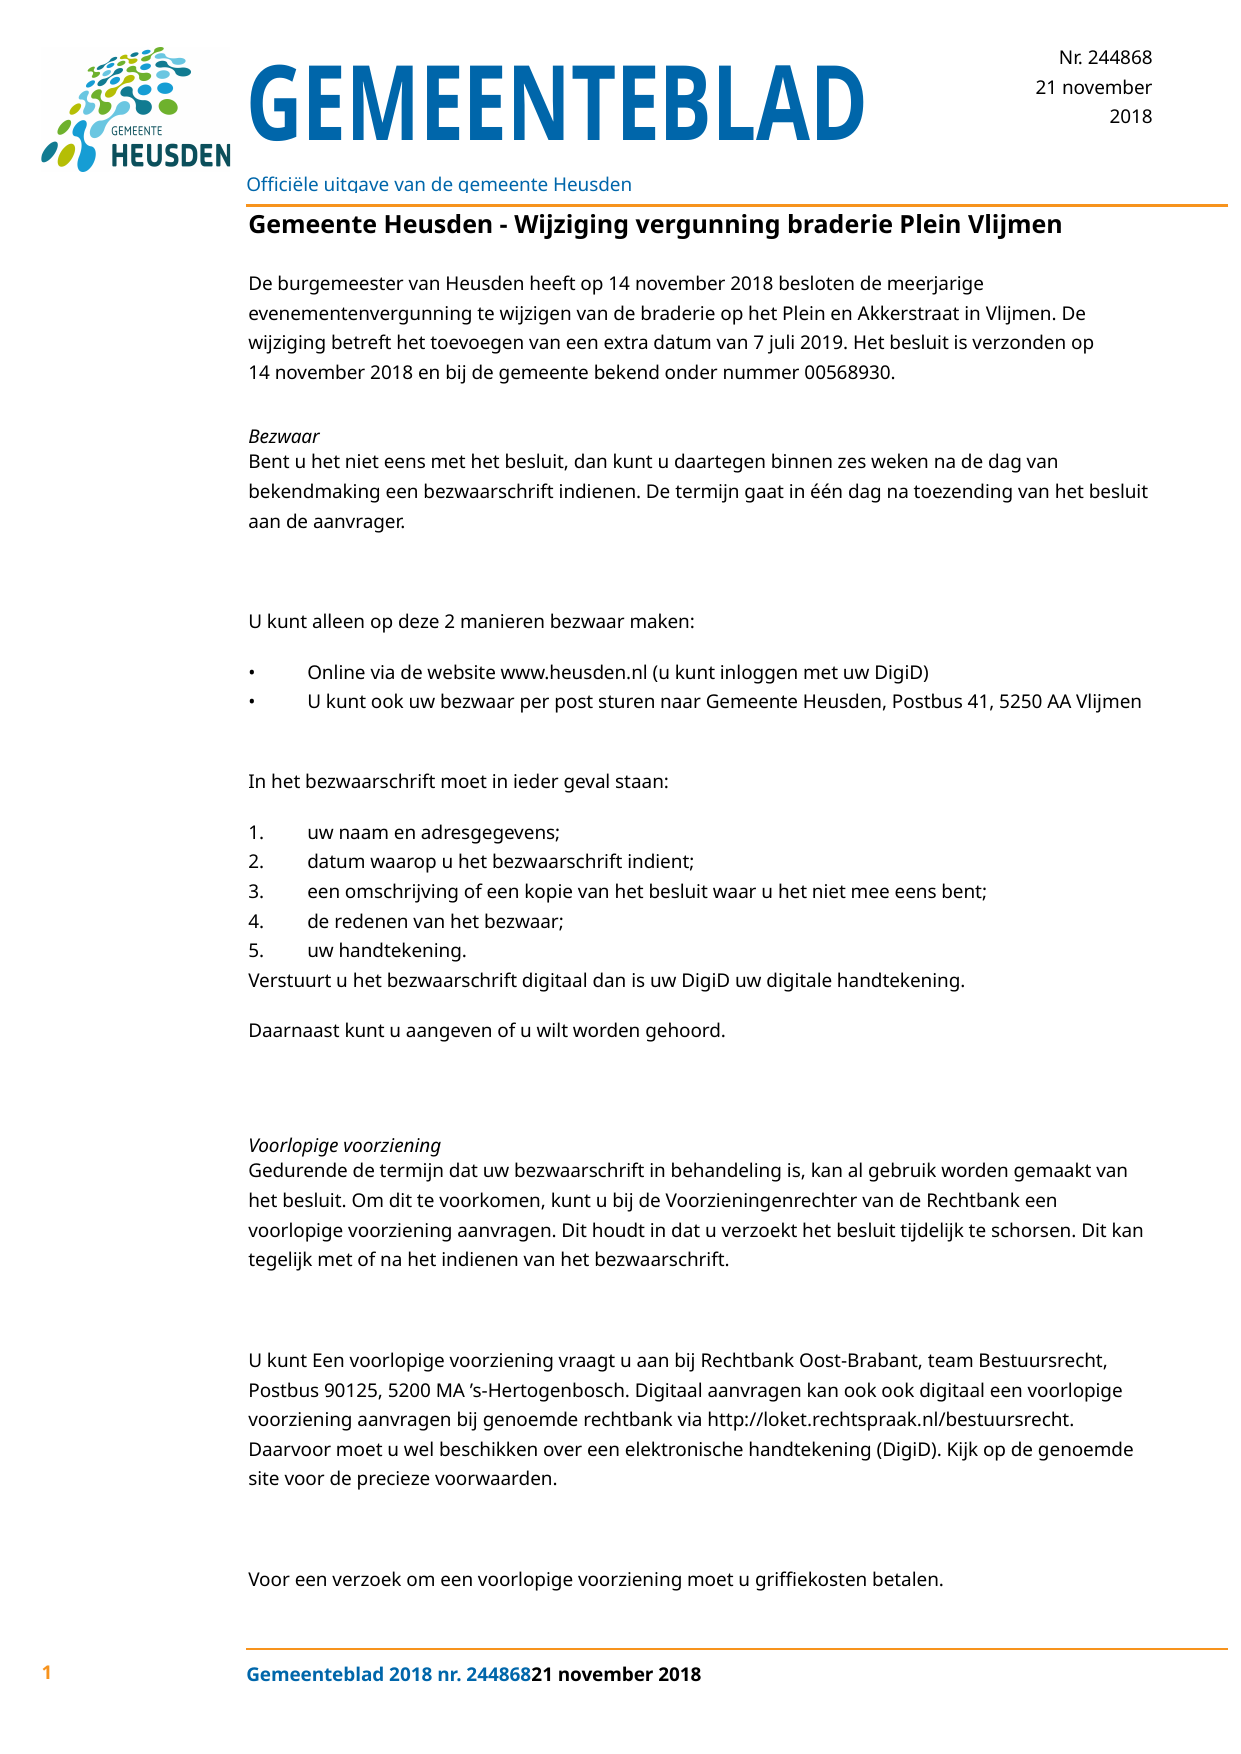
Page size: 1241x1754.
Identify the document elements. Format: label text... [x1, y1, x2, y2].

text In het bezwaarschrift moet in ieder geval staan: [248, 769, 1152, 794]
text Voorlopige voorziening [248, 1132, 1152, 1158]
list uw naam en adresgegevens; [248, 819, 1152, 845]
text Verstuurt u het bezwaarschrift digitaal dan is uw DigiD uw digitale handtekening. [248, 967, 1152, 993]
list datum waarop u het bezwaarschrift indient; [248, 849, 1152, 874]
list de redenen van het bezwaar; [248, 908, 1152, 934]
text Gedurende de termijn dat uw bezwaarschrift in behandeling is, kan al gebruik worden gemaakt van het besluit. Om dit te voorkomen, kunt u bij de Voorzieningenrechter van de Rechtbank een voorlopige voorziening aanvragen. Dit houdt in dat u verzoekt het besluit tijdelijk te schorsen. Dit kan tegelijk met of na het indienen van het bezwaarschrift. [248, 1158, 1152, 1272]
text U kunt alleen op deze 2 manieren bezwaar maken: [248, 609, 1152, 634]
text Voor een verzoek om een voorlopige voorziening moet u griffiekosten betalen. [248, 1566, 1152, 1592]
text Bent u het niet eens met het besluit, dan kunt u daartegen binnen zes weken na de dag van bekendmaking een bezwaarschrift indienen. De termijn gaat in één dag na toezending van het besluit aan de aanvrager. [248, 449, 1152, 534]
list U kunt ook uw bezwaar per post sturen naar Gemeente Heusden, Postbus 41, 5250 AA Vlijmen [248, 689, 1152, 714]
list Online via de website www.heusden.nl (u kunt inloggen met uw DigiD) [248, 659, 1152, 685]
list een omschrijving of een kopie van het besluit waar u het niet mee eens bent; [248, 878, 1152, 904]
picture [41, 47, 231, 172]
text U kunt Een voorlopige voorziening vraagt u aan bij Rechtbank Oost-Brabant, team Bestuursrecht, Postbus 90125, 5200 MA ’s-Hertogenbosch. Digitaal aanvragen kan ook ook digitaal een voorlopige voorziening aanvragen bij genoemde rechtbank via http://loket.rechtspraak.nl/bestuursrecht. Daarvoor moet u wel beschikken over een elektronische handtekening (DigiD). Kijk op de genoemde site voor de precieze voorwaarden. [248, 1347, 1152, 1491]
text Gemeente Heusden - Wijziging vergunning braderie Plein Vlijmen [248, 207, 1152, 241]
list uw handtekening. [248, 937, 1152, 963]
text Bezwaar [248, 423, 1152, 449]
text De burgemeester van Heusden heeft op 14 november 2018 besloten de meerjarige evenementenvergunning te wijzigen van de braderie op het Plein en Akkerstraat in Vlijmen. De wijziging betreft het toevoegen van een extra datum van 7 juli 2019. Het besluit is verzonden op 14 november 2018 en bij de gemeente bekend onder nummer 00568930. [248, 270, 1152, 385]
text Daarnaast kunt u aangeven of u wilt worden gehoord. [248, 1017, 1152, 1043]
